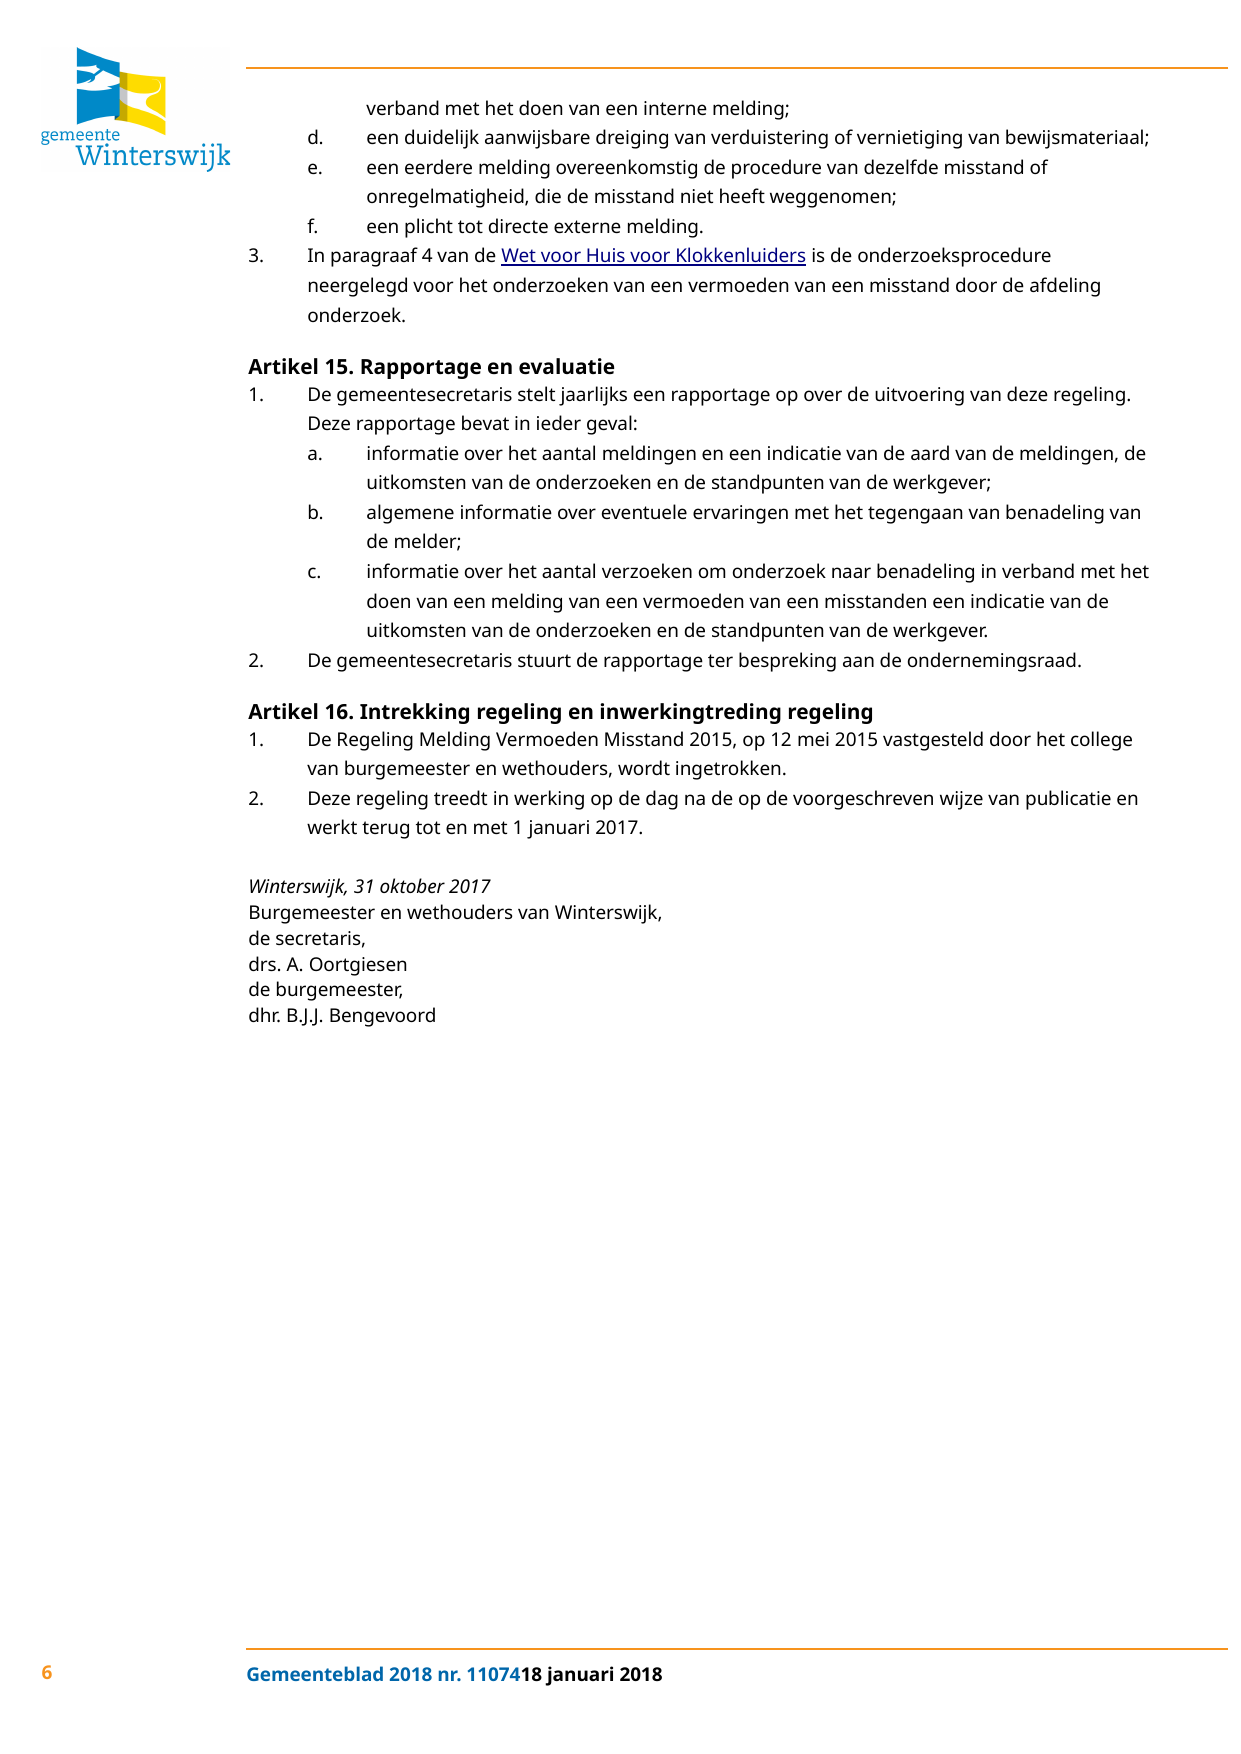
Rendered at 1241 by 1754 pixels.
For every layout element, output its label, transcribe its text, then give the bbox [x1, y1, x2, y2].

text Artikel 15. Rapportage en evaluatie [248, 352, 1152, 381]
text Artikel 16. Intrekking regeling en inwerkingtreding regeling [248, 697, 1152, 726]
list een eerdere melding overeenkomstig de procedure van dezelfde misstand of onregelmatigheid, die de misstand niet heeft weggenomen; [307, 154, 1152, 209]
list Deze regeling treedt in werking op de dag na de op de voorgeschreven wijze van publicatie en werkt terug tot en met 1 januari 2017. [248, 785, 1152, 840]
list algemene informatie over eventuele ervaringen met het tegengaan van benadeling van de melder; [307, 499, 1152, 554]
text Burgemeester en wethouders van Winterswijk, [248, 899, 1152, 925]
list In paragraaf 4 van de Wet voor Huis voor Klokkenluiders is de onderzoeksprocedure neergelegd voor het onderzoeken van een vermoeden van een misstand door de afdeling onderzoek. [248, 243, 1152, 328]
list De gemeentesecretaris stelt jaarlijks een rapportage op over de uitvoering van deze regeling. Deze rapportage bevat in ieder geval: [248, 381, 1152, 436]
text drs. A. Oortgiesen [248, 951, 1152, 977]
text de secretaris, [248, 925, 1152, 951]
list informatie over het aantal meldingen en een indicatie van de aard van de meldingen, de uitkomsten van de onderzoeken en de standpunten van de werkgever; [307, 440, 1152, 495]
list De gemeentesecretaris stuurt de rapportage ter bespreking aan de ondernemingsraad. [248, 647, 1152, 673]
picture [225, 153, 231, 162]
list verband met het doen van een interne melding; [307, 95, 1152, 121]
text Winterswijk, 31 oktober 2017 [248, 874, 1152, 899]
list informatie over het aantal verzoeken om onderzoek naar benadeling in verband met het doen van een melding van een vermoeden van een misstanden een indicatie van de uitkomsten van de onderzoeken en de standpunten van de werkgever. [307, 558, 1152, 643]
text de burgemeester, [248, 977, 1152, 1002]
picture [41, 47, 231, 172]
list een duidelijk aanwijsbare dreiging van verduistering of vernietiging van bewijsmateriaal; [307, 124, 1152, 150]
text dhr. B.J.J. Bengevoord [248, 1002, 1152, 1028]
list De Regeling Melding Vermoeden Misstand 2015, op 12 mei 2015 vastgesteld door het college van burgemeester en wethouders, wordt ingetrokken. [248, 726, 1152, 781]
list een plicht tot directe externe melding. [307, 213, 1152, 239]
